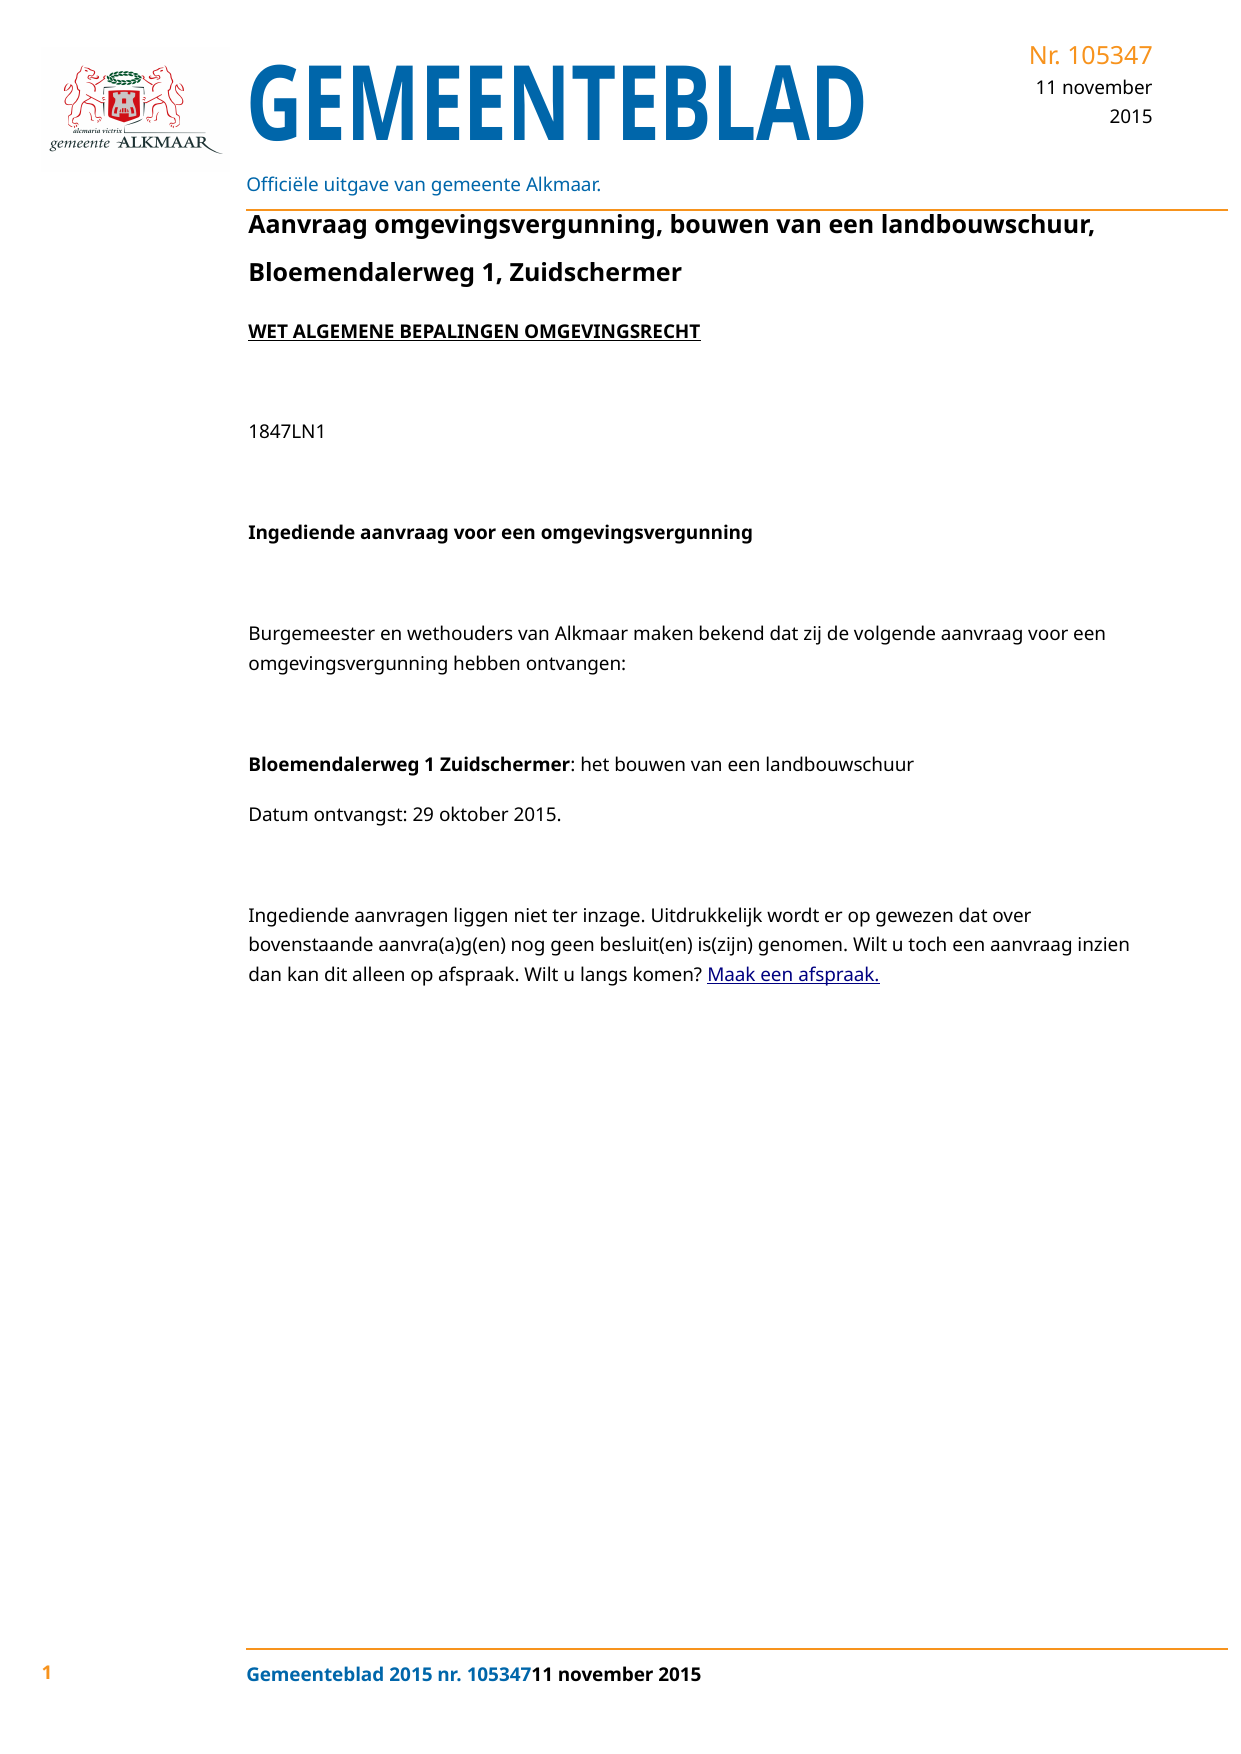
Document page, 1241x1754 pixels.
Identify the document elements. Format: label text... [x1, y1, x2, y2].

picture [41, 47, 231, 172]
text Ingediende aanvragen liggen niet ter inzage. Uitdrukkelijk wordt er op gewezen dat over bovenstaande aanvra(a)g(en) nog geen besluit(en) is(zijn) genomen. Wilt u toch een aanvraag inzien dan kan dit alleen op afspraak. Wilt u langs komen? Maak een afspraak. [248, 902, 1152, 987]
text WET ALGEMENE BEPALINGEN OMGEVINGSRECHT [248, 318, 1152, 344]
text Ingediende aanvraag voor een omgevingsvergunning [248, 519, 1152, 545]
text 1847LN1 [248, 419, 1152, 444]
text Datum ontvangst: 29 oktober 2015. [248, 801, 1152, 827]
text Aanvraag omgevingsvergunning, bouwen van een landbouwschuur, Bloemendalerweg 1, Zuidschermer [248, 211, 1152, 288]
text Bloemendalerweg 1 Zuidschermer: het bouwen van een landbouwschuur [248, 751, 1152, 777]
text Burgemeester en wethouders van Alkmaar maken bekend dat zij de volgende aanvraag voor een omgevingsvergunning hebben ontvangen: [248, 620, 1152, 676]
